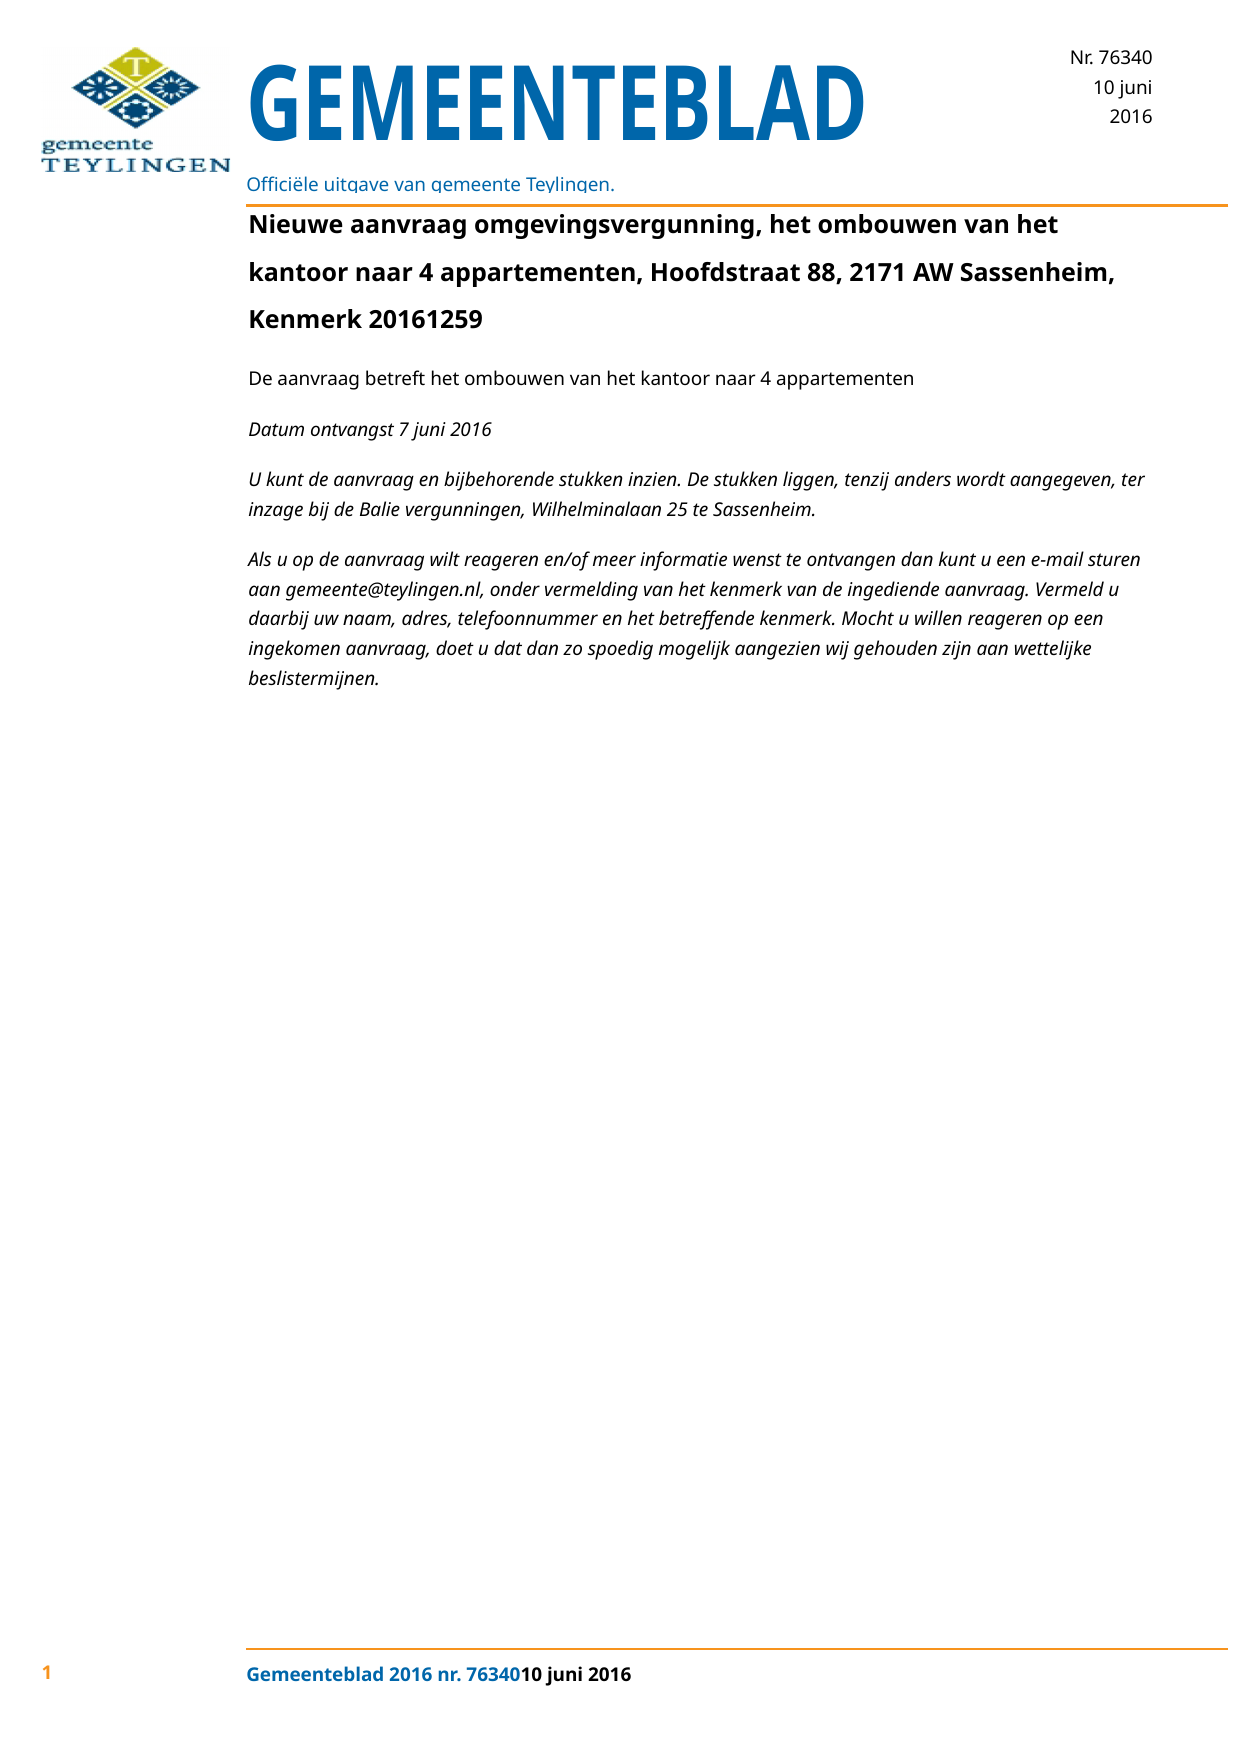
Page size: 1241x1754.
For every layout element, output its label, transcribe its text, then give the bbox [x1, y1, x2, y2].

text Nieuwe aanvraag omgevingsvergunning, het ombouwen van het kantoor naar 4 appartementen, Hoofdstraat 88, 2171 AW Sassenheim, Kenmerk 20161259 [248, 207, 1152, 336]
text De aanvraag betreft het ombouwen van het kantoor naar 4 appartementen [248, 366, 1152, 391]
text Als u op de aanvraag wilt reageren en/of meer informatie wenst te ontvangen dan kunt u een e-mail sturen aan gemeente@teylingen.nl, onder vermelding van het kenmerk van de ingediende aanvraag. Vermeld u daarbij uw naam, adres, telefoonnummer en het betreffende kenmerk. Mocht u willen reageren op een ingekomen aanvraag, doet u dat dan zo spoedig mogelijk aangezien wij gehouden zijn aan wettelijke beslistermijnen. [248, 546, 1152, 690]
picture [41, 47, 231, 172]
text Datum ontvangst 7 juni 2016 [248, 416, 1152, 442]
text U kunt de aanvraag en bijbehorende stukken inzien. De stukken liggen, tenzij anders wordt aangegeven, ter inzage bij de Balie vergunningen, Wilhelminalaan 25 te Sassenheim. [248, 466, 1152, 522]
